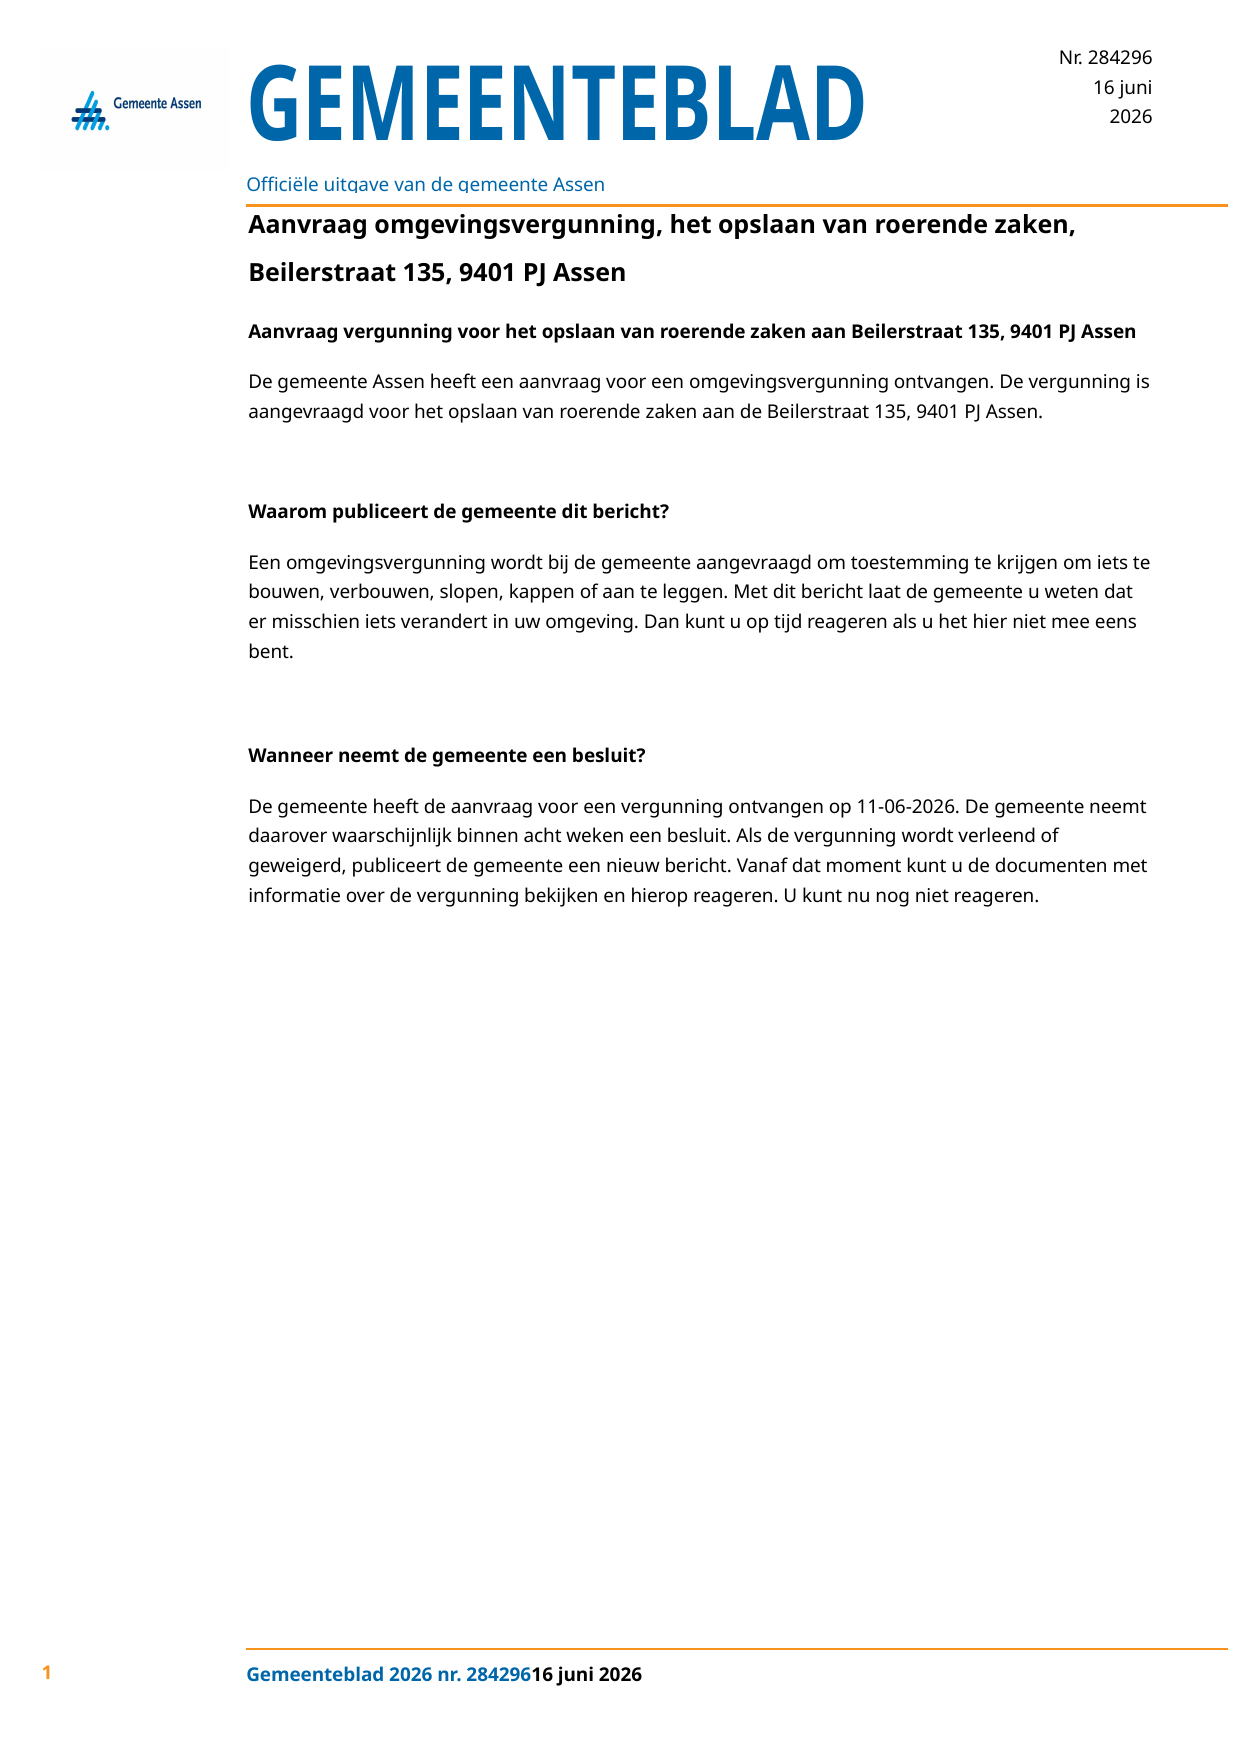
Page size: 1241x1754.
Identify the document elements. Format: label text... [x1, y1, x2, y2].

picture [41, 47, 231, 172]
text De gemeente Assen heeft een aanvraag voor een omgevingsvergunning ontvangen. De vergunning is aangevraagd voor het opslaan van roerende zaken aan de Beilerstraat 135, 9401 PJ Assen. [248, 368, 1152, 424]
text Aanvraag omgevingsvergunning, het opslaan van roerende zaken, Beilerstraat 135, 9401 PJ Assen [248, 207, 1152, 288]
text Waarom publiceert de gemeente dit bericht? [248, 499, 1152, 524]
text De gemeente heeft de aanvraag voor een vergunning ontvangen op 11-06-2026. De gemeente neemt daarover waarschijnlijk binnen acht weken een besluit. Als de vergunning wordt verleend of geweigerd, publiceert de gemeente een nieuw bericht. Vanaf dat moment kunt u de documenten met informatie over de vergunning bekijken en hierop reageren. U kunt nu nog niet reageren. [248, 793, 1152, 908]
text Aanvraag vergunning voor het opslaan van roerende zaken aan Beilerstraat 135, 9401 PJ Assen [248, 318, 1152, 344]
text Een omgevingsvergunning wordt bij de gemeente aangevraagd om toestemming te krijgen om iets te bouwen, verbouwen, slopen, kappen of aan te leggen. Met dit bericht laat de gemeente u weten dat er misschien iets verandert in uw omgeving. Dan kunt u op tijd reageren als u het hier niet mee eens bent. [248, 549, 1152, 664]
text ﻿Wanneer neemt de gemeente een besluit? [248, 739, 1152, 768]
